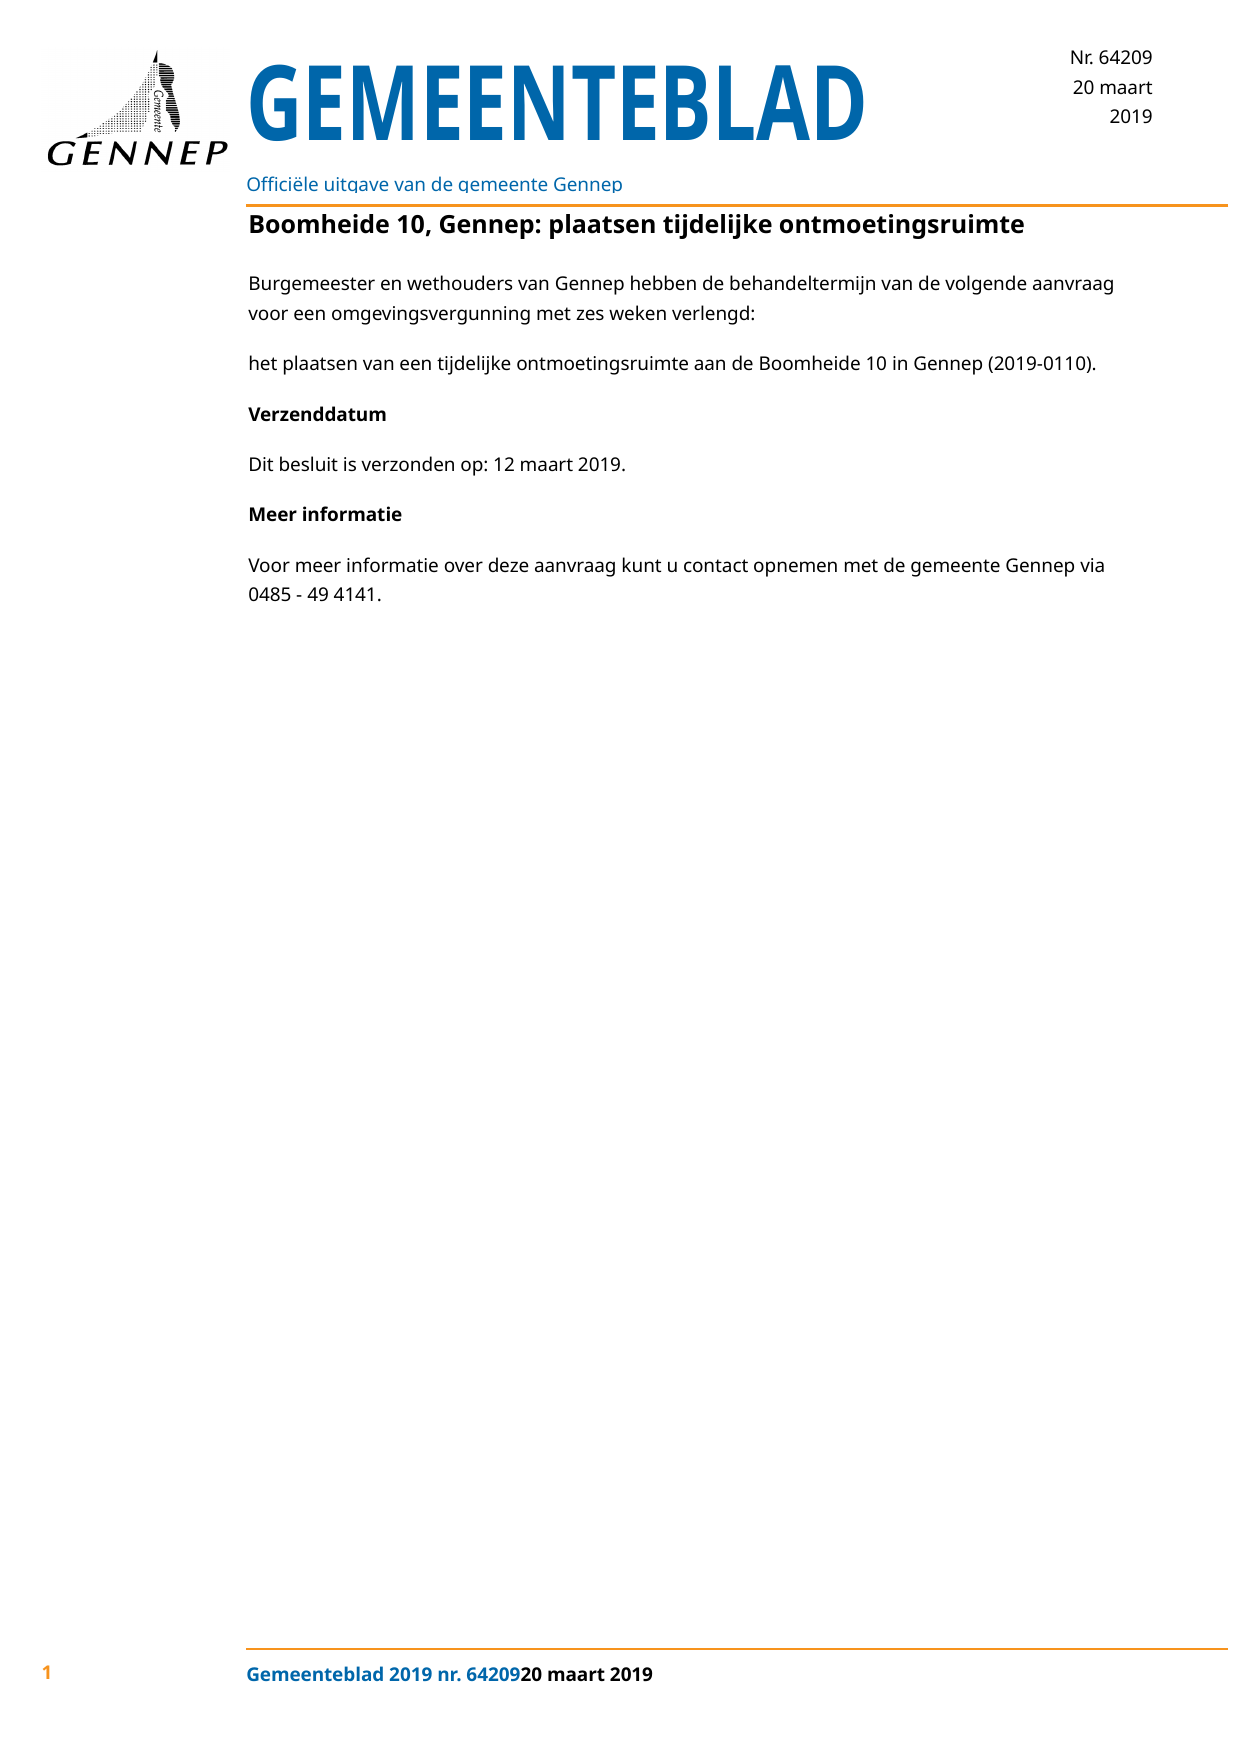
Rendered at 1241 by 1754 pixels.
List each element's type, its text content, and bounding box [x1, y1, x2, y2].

text Dit besluit is verzonden op: 12 maart 2019. [248, 451, 1152, 477]
text Boomheide 10, Gennep: plaatsen tijdelijke ontmoetingsruimte [248, 207, 1152, 241]
text Burgemeester en wethouders van Gennep hebben de behandeltermijn van de volgende aanvraag voor een omgevingsvergunning met zes weken verlengd: [248, 270, 1152, 326]
text Voor meer informatie over deze aanvraag kunt u contact opnemen met de gemeente Gennep via 0485 - 49 4141. [248, 552, 1152, 607]
text Verzenddatum [248, 401, 1152, 426]
text het plaatsen van een tijdelijke ontmoetingsruimte aan de Boomheide 10 in Gennep (2019-0110). [248, 350, 1152, 376]
picture [41, 47, 231, 172]
text Meer informatie [248, 502, 1152, 527]
